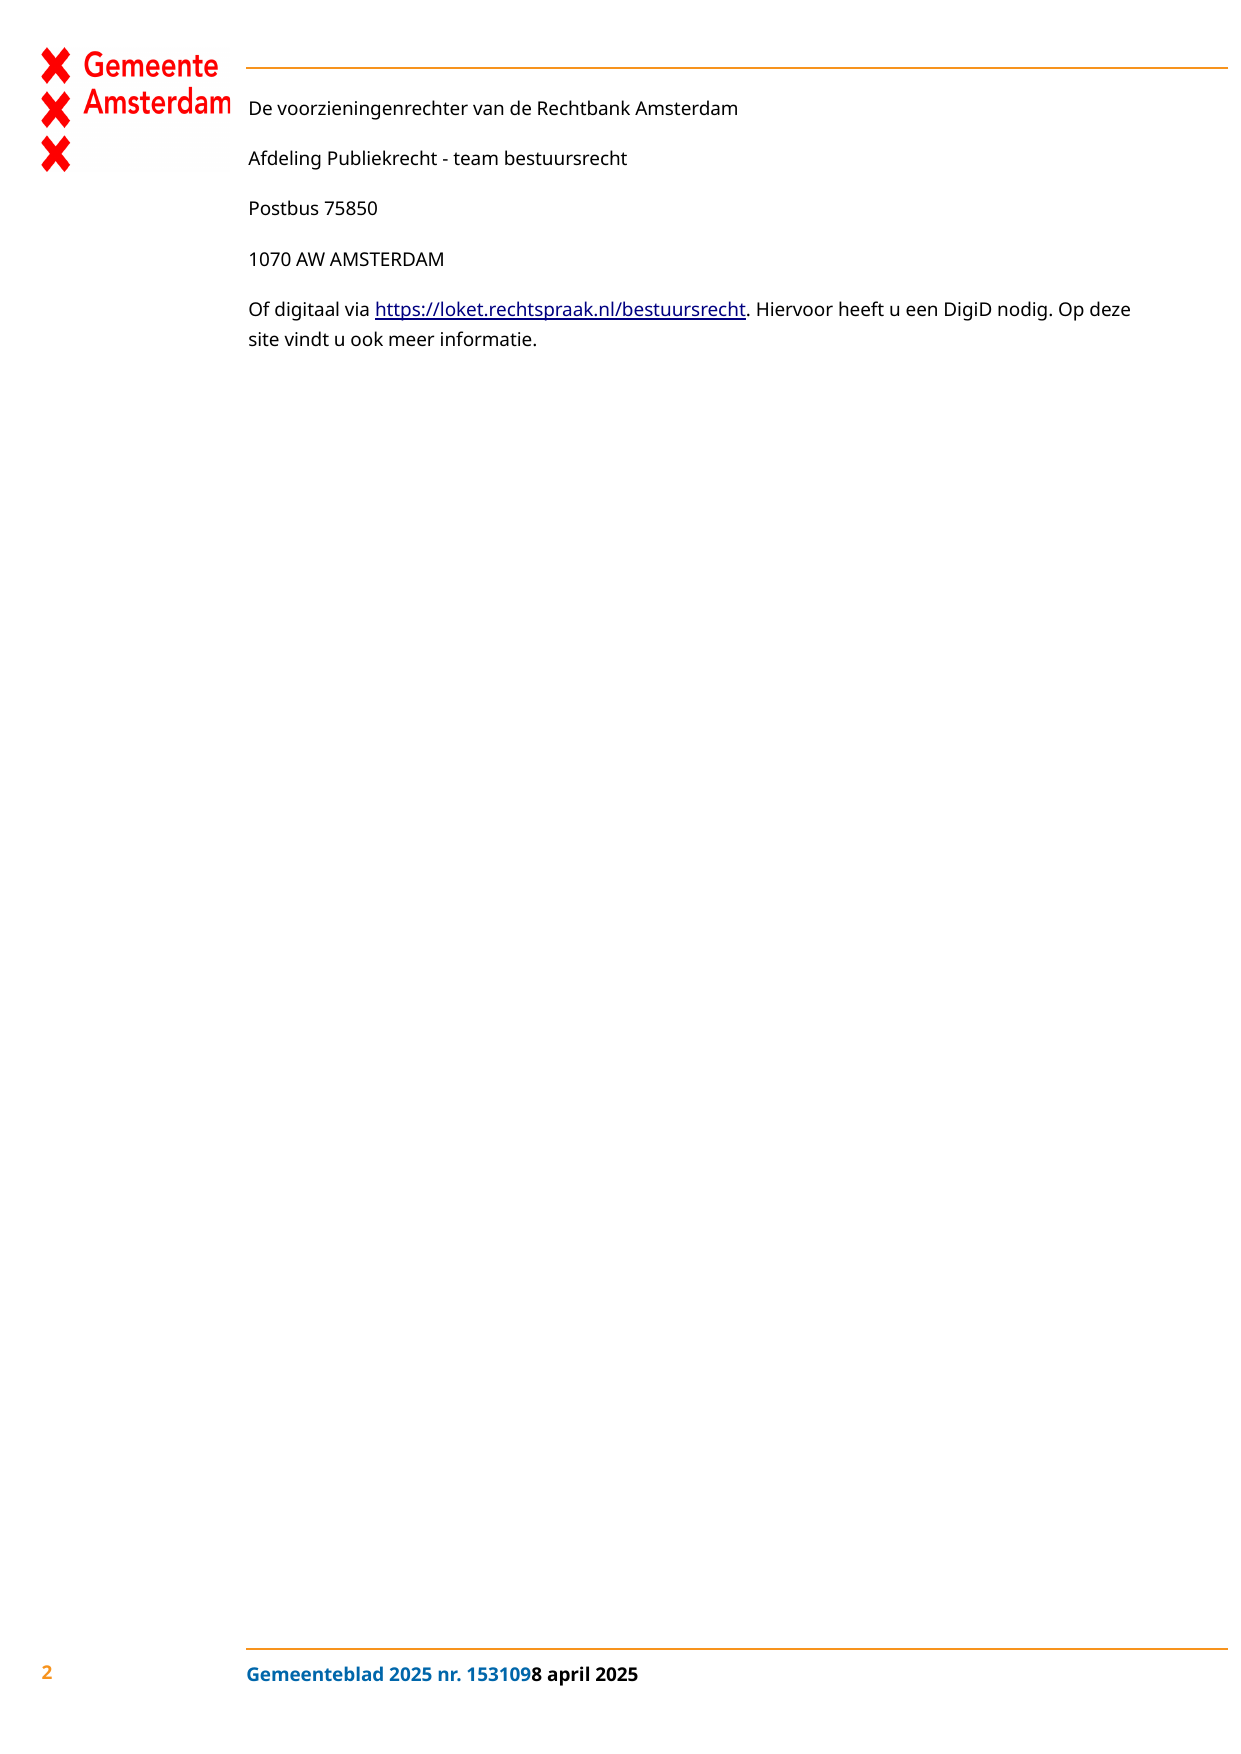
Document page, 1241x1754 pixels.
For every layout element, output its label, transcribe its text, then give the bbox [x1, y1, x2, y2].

text Afdeling Publiekrecht - team bestuursrecht [248, 145, 1152, 171]
text 1070 AW AMSTERDAM [248, 246, 1152, 272]
picture [41, 47, 231, 172]
text De voorzieningenrechter van de Rechtbank Amsterdam [248, 95, 1152, 121]
text Postbus 75850 [248, 196, 1152, 221]
text Of digitaal via https://loket.rechtspraak.nl/bestuursrecht. Hiervoor heeft u een DigiD nodig. Op deze site vindt u ook meer informatie. [248, 296, 1152, 352]
